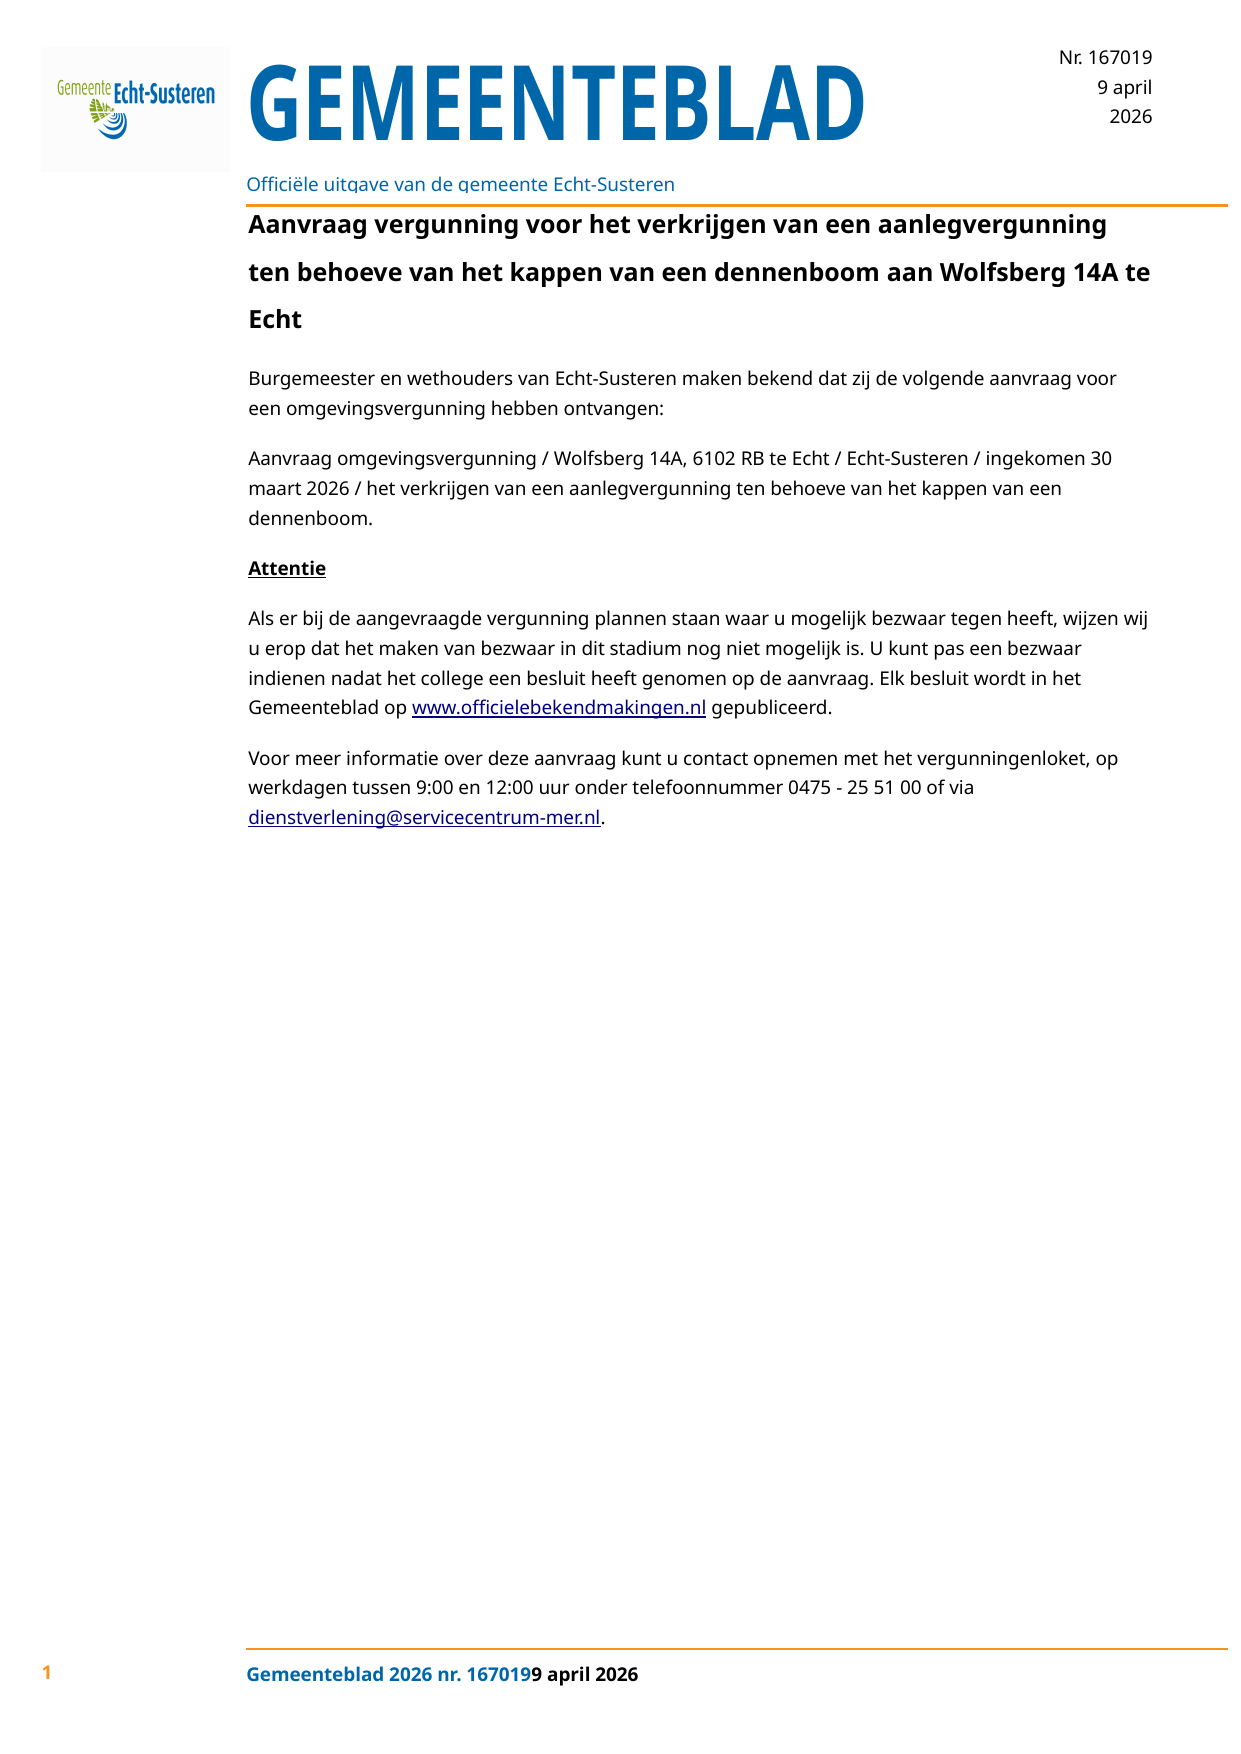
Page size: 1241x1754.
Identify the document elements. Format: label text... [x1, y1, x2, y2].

text Burgemeester en wethouders van Echt-Susteren maken bekend dat zij de volgende aanvraag voor een omgevingsvergunning hebben ontvangen: [248, 366, 1152, 421]
text Aanvraag omgevingsvergunning / Wolfsberg 14A, 6102 RB te Echt / Echt-Susteren / ingekomen 30 maart 2026 / het verkrijgen van een aanlegvergunning ten behoeve van het kappen van een dennenboom. [248, 446, 1152, 530]
text Attentie [248, 555, 1152, 581]
text Voor meer informatie over deze aanvraag kunt u contact opnemen met het vergunningenloket, op werkdagen tussen 9:00 en 12:00 uur onder telefoonnummer 0475 - 25 51 00 of via dienstverlening@servicecentrum-mer.nl. [248, 745, 1152, 829]
text Aanvraag vergunning voor het verkrijgen van een aanlegvergunning ten behoeve van het kappen van een dennenboom aan Wolfsberg 14A te Echt [248, 207, 1152, 336]
picture [41, 47, 231, 172]
text Als er bij de aangevraagde vergunning plannen staan waar u mogelijk bezwaar tegen heeft, wijzen wij u erop dat het maken van bezwaar in dit stadium nog niet mogelijk is. U kunt pas een bezwaar indienen nadat het college een besluit heeft genomen op de aanvraag. Elk besluit wordt in het Gemeenteblad op www.officielebekendmakingen.nl gepubliceerd. [248, 606, 1152, 720]
